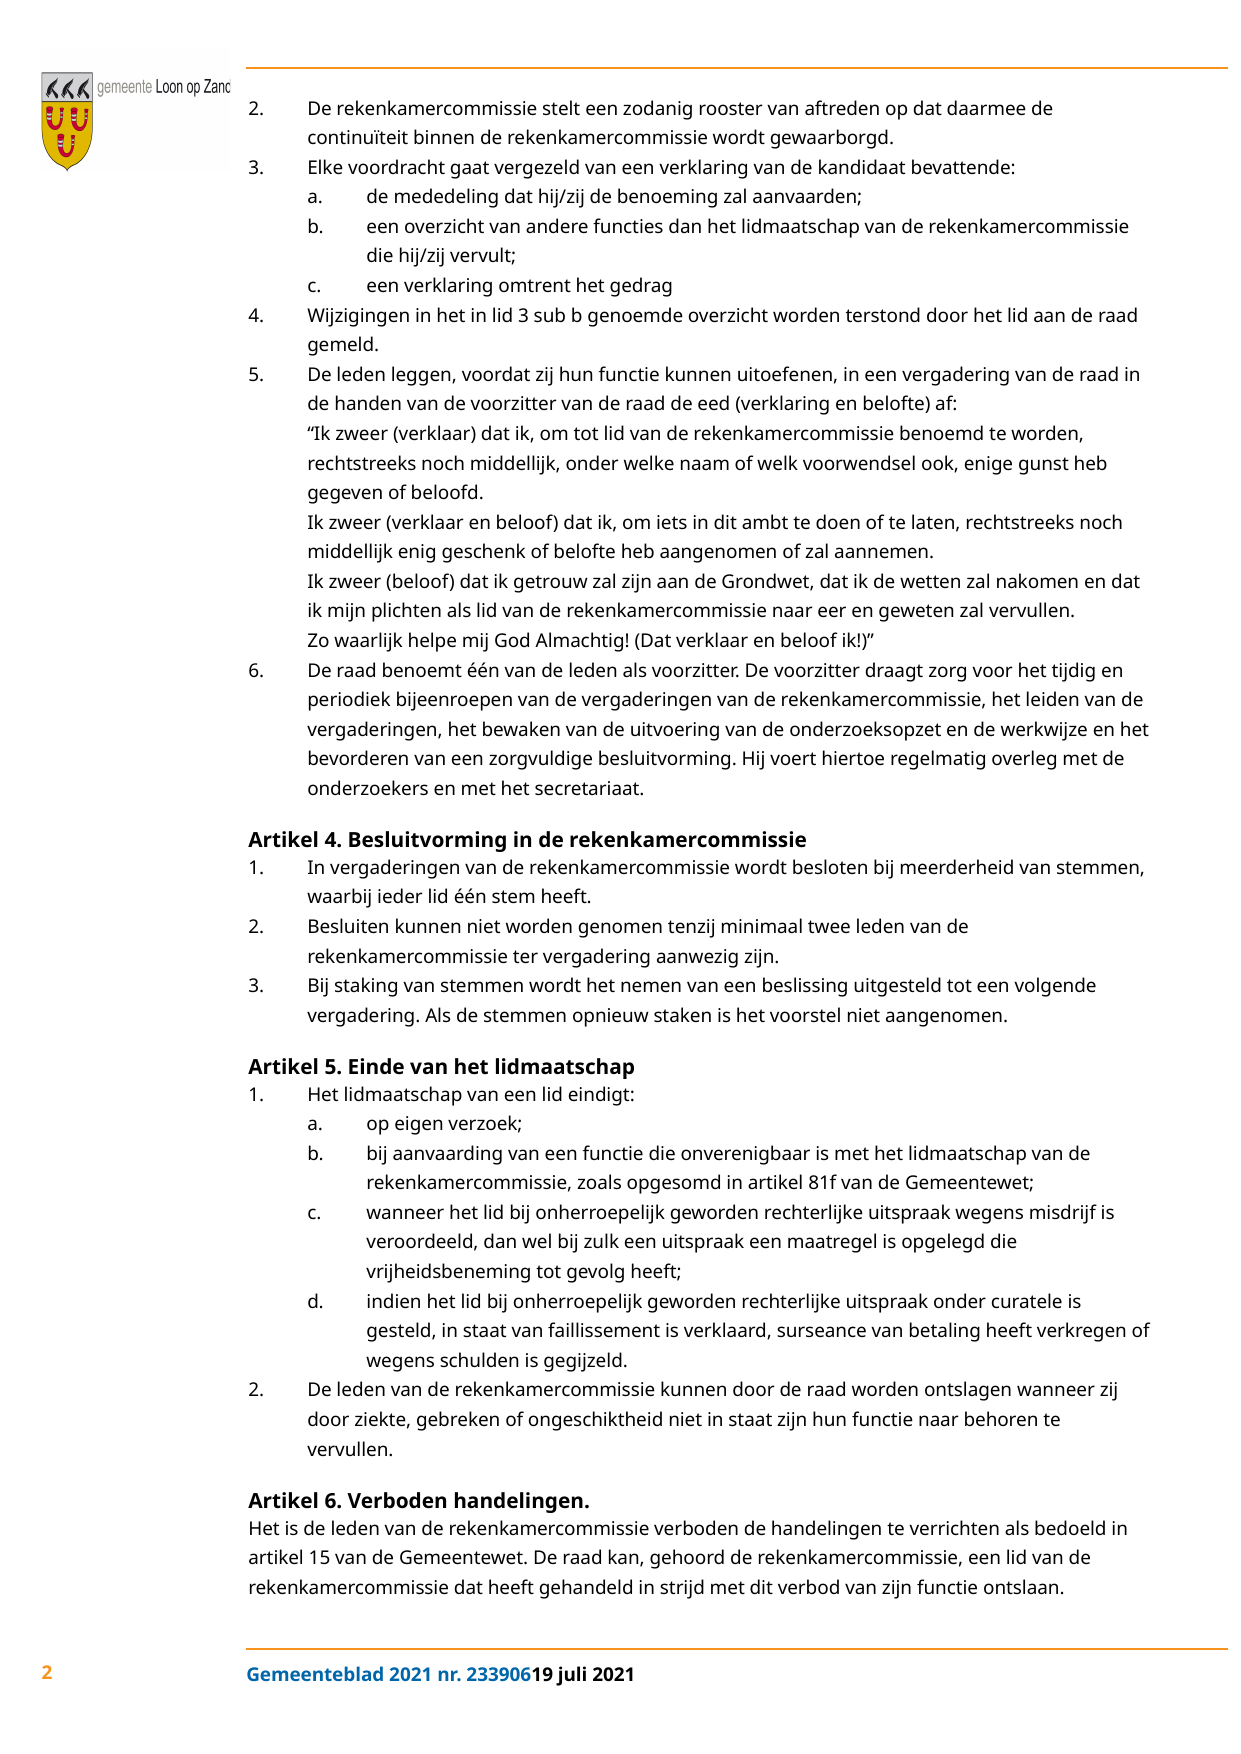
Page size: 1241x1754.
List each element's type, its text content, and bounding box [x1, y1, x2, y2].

list bij aanvaarding van een functie die onverenigbaar is met het lidmaatschap van de rekenkamercommissie, zoals opgesomd in artikel 81f van de Gemeentewet; [307, 1140, 1152, 1195]
list een verklaring omtrent het gedrag [307, 272, 1152, 298]
list Wijzigingen in het in lid 3 sub b genoemde overzicht worden terstond door het lid aan de raad gemeld. [248, 302, 1152, 357]
list De leden leggen, voordat zij hun functie kunnen uitoefenen, in een vergadering van de raad in de handen van de voorzitter van de raad de eed (verklaring en belofte) af: [248, 361, 1152, 416]
list wanneer het lid bij onherroepelijk geworden rechterlijke uitspraak wegens misdrijf is veroordeeld, dan wel bij zulk een uitspraak een maatregel is opgelegd die vrijheidsbeneming tot gevolg heeft; [307, 1199, 1152, 1284]
list Besluiten kunnen niet worden genomen tenzij minimaal twee leden van de rekenkamercommissie ter vergadering aanwezig zijn. [248, 913, 1152, 968]
list Bij staking van stemmen wordt het nemen van een beslissing uitgesteld tot een volgende vergadering. Als de stemmen opnieuw staken is het voorstel niet aangenomen. [248, 972, 1152, 1028]
list Ik zweer (verklaar en beloof) dat ik, om iets in dit ambt te doen of te laten, rechtstreeks noch middellijk enig geschenk of belofte heb aangenomen of zal aannemen. [248, 509, 1152, 564]
text Het is de leden van de rekenkamercommissie verboden de handelingen te verrichten als bedoeld in artikel 15 van de Gemeentewet. De raad kan, gehoord de rekenkamercommissie, een lid van de rekenkamercommissie dat heeft gehandeld in strijd met dit verbod van zijn functie ontslaan. [248, 1515, 1152, 1599]
list een overzicht van andere functies dan het lidmaatschap van de rekenkamercommissie die hij/zij vervult; [307, 213, 1152, 268]
text Artikel 6. Verboden handelingen. [248, 1486, 1152, 1515]
text Artikel 5. Einde van het lidmaatschap [248, 1052, 1152, 1081]
list In vergaderingen van de rekenkamercommissie wordt besloten bij meerderheid van stemmen, waarbij ieder lid één stem heeft. [248, 854, 1152, 909]
list De leden van de rekenkamercommissie kunnen door de raad worden ontslagen wanneer zij door ziekte, gebreken of ongeschiktheid niet in staat zijn hun functie naar behoren te vervullen. [248, 1377, 1152, 1462]
list “Ik zweer (verklaar) dat ik, om tot lid van de rekenkamercommissie benoemd te worden, rechtstreeks noch middellijk, onder welke naam of welk voorwendsel ook, enige gunst heb gegeven of beloofd. [248, 420, 1152, 505]
list Ik zweer (beloof) dat ik getrouw zal zijn aan de Grondwet, dat ik de wetten zal nakomen en dat ik mijn plichten als lid van de rekenkamercommissie naar eer en geweten zal vervullen. [248, 568, 1152, 623]
list Zo waarlijk helpe mij God Almachtig! (Dat verklaar en beloof ik!)” [248, 627, 1152, 653]
list Elke voordracht gaat vergezeld van een verklaring van de kandidaat bevattende: [248, 154, 1152, 180]
list De rekenkamercommissie stelt een zodanig rooster van aftreden op dat daarmee de continuïteit binnen de rekenkamercommissie wordt gewaarborgd. [248, 95, 1152, 150]
list op eigen verzoek; [307, 1110, 1152, 1136]
list Het lidmaatschap van een lid eindigt: [248, 1081, 1152, 1107]
list indien het lid bij onherroepelijk geworden rechterlijke uitspraak onder curatele is gesteld, in staat van faillissement is verklaard, surseance van betaling heeft verkregen of wegens schulden is gegijzeld. [307, 1288, 1152, 1373]
picture [41, 47, 231, 172]
list de mededeling dat hij/zij de benoeming zal aanvaarden; [307, 183, 1152, 209]
list De raad benoemt één van de leden als voorzitter. De voorzitter draagt zorg voor het tijdig en periodiek bijeenroepen van de vergaderingen van de rekenkamercommissie, het leiden van de vergaderingen, het bewaken van de uitvoering van de onderzoeksopzet en de werkwijze en het bevorderen van een zorgvuldige besluitvorming. Hij voert hiertoe regelmatig overleg met de onderzoekers en met het secretariaat. [248, 657, 1152, 801]
text Artikel 4. Besluitvorming in de rekenkamercommissie [248, 826, 1152, 854]
